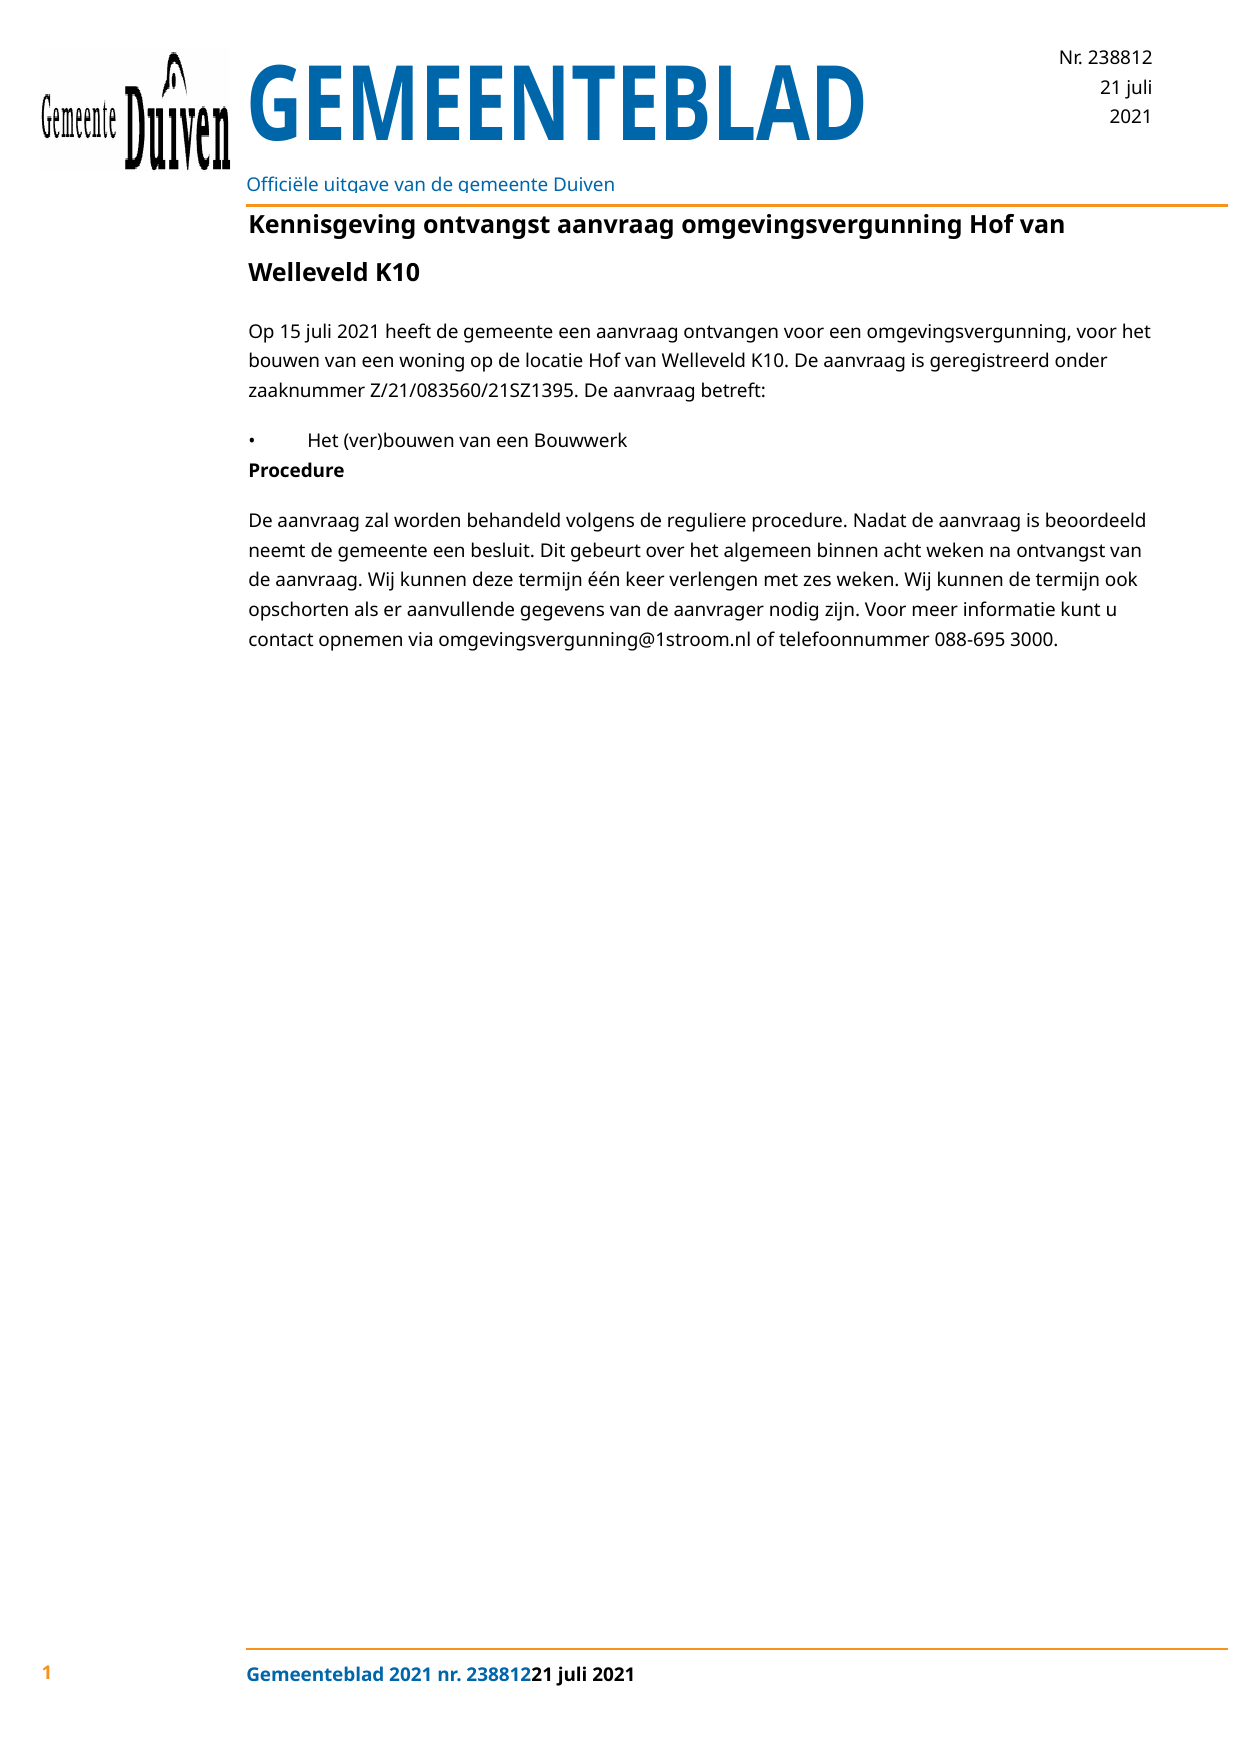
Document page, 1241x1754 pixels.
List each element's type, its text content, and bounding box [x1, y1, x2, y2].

picture [41, 47, 231, 172]
text Kennisgeving ontvangst aanvraag omgevingsvergunning Hof van Welleveld K10 [248, 207, 1152, 288]
text Procedure [248, 457, 1152, 483]
text Op 15 juli 2021 heeft de gemeente een aanvraag ontvangen voor een omgevingsvergunning, voor het bouwen van een woning op de locatie Hof van Welleveld K10. De aanvraag is geregistreerd onder zaaknummer Z/21/083560/21SZ1395. De aanvraag betreft: [248, 318, 1152, 403]
text De aanvraag zal worden behandeld volgens de reguliere procedure. Nadat de aanvraag is beoordeeld neemt de gemeente een besluit. Dit gebeurt over het algemeen binnen acht weken na ontvangst van de aanvraag. Wij kunnen deze termijn één keer verlengen met zes weken. Wij kunnen de termijn ook opschorten als er aanvullende gegevens van de aanvrager nodig zijn. Voor meer informatie kunt u contact opnemen via omgevingsvergunning@1stroom.nl of telefoonnummer 088-695 3000. [248, 507, 1152, 652]
list Het (ver)bouwen van een Bouwwerk [248, 427, 1152, 453]
